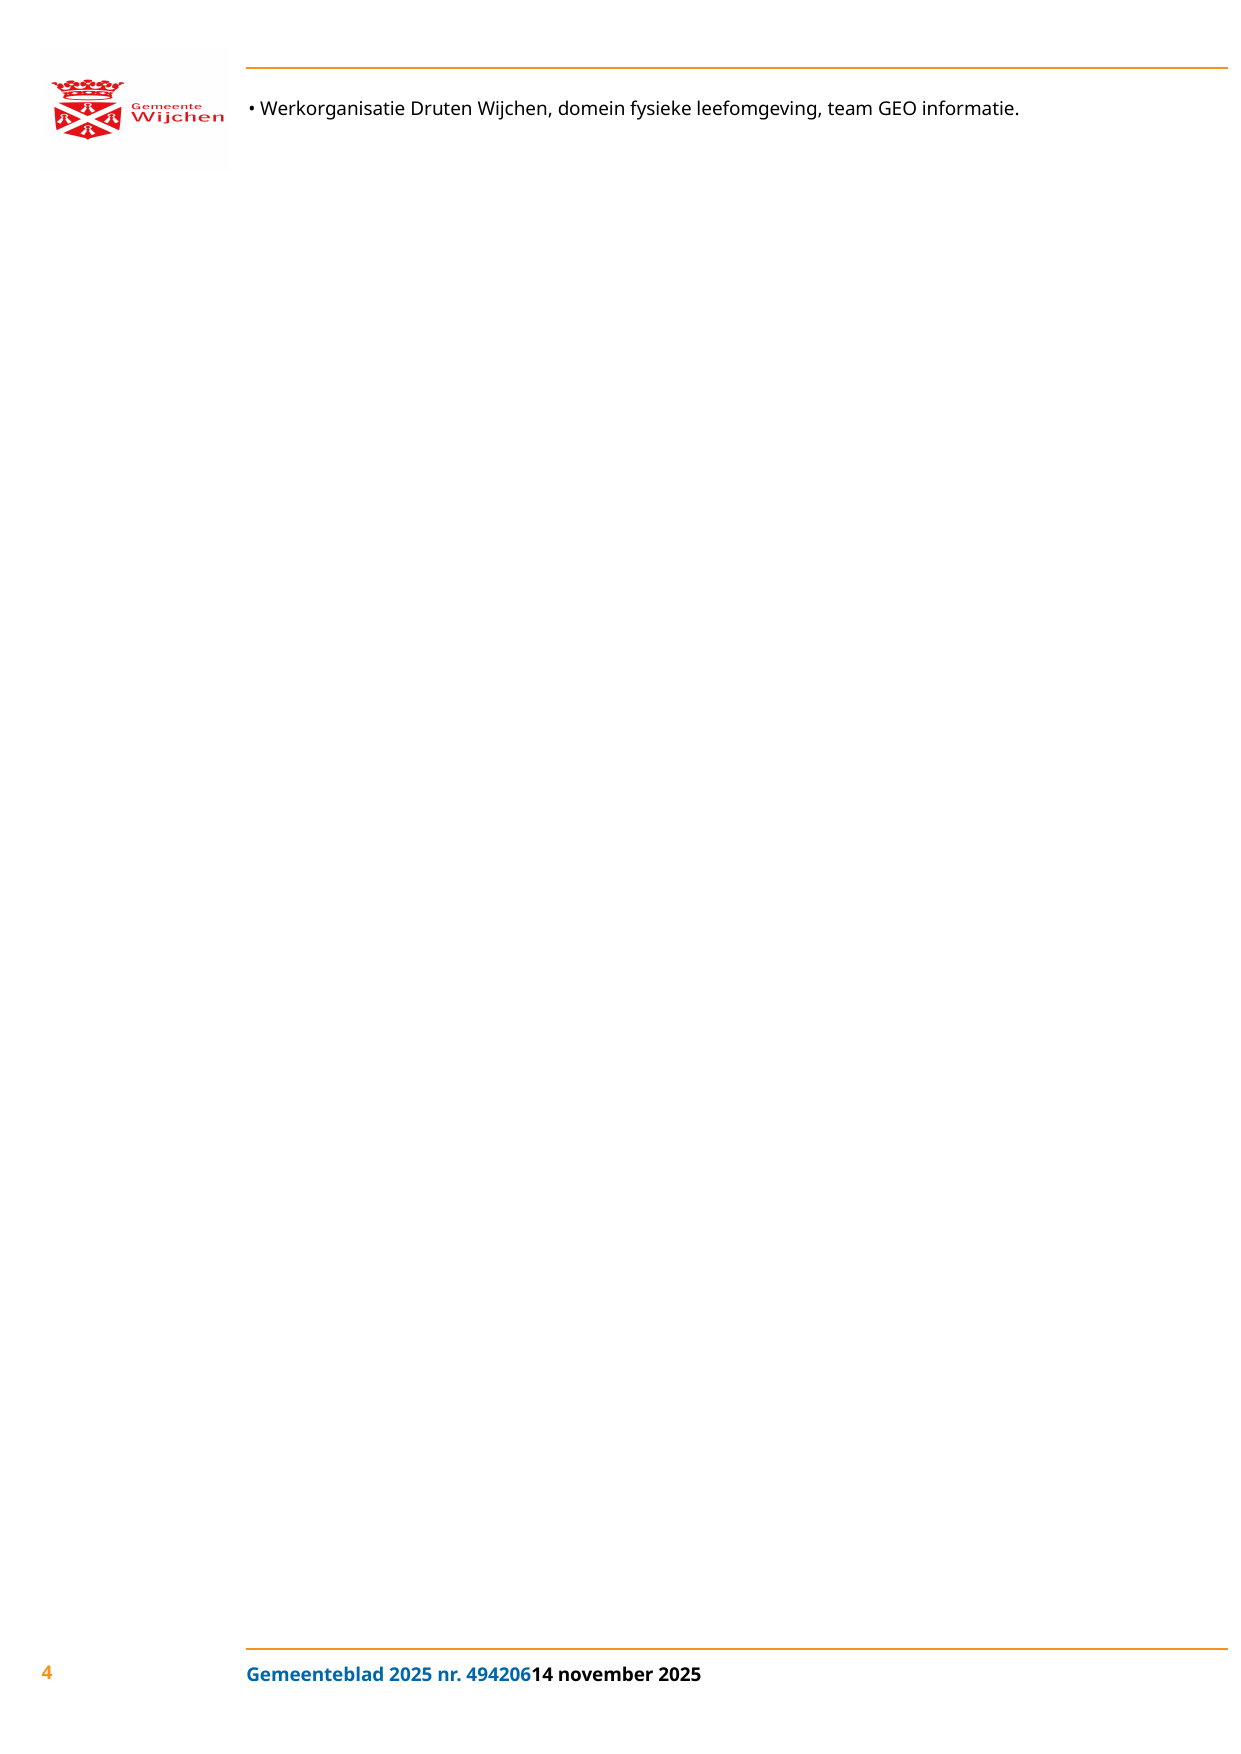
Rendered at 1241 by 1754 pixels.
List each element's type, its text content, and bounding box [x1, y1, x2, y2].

text • Werkorganisatie Druten Wijchen, domein fysieke leefomgeving, team GEO informatie. [248, 95, 1152, 121]
picture [41, 47, 231, 172]
